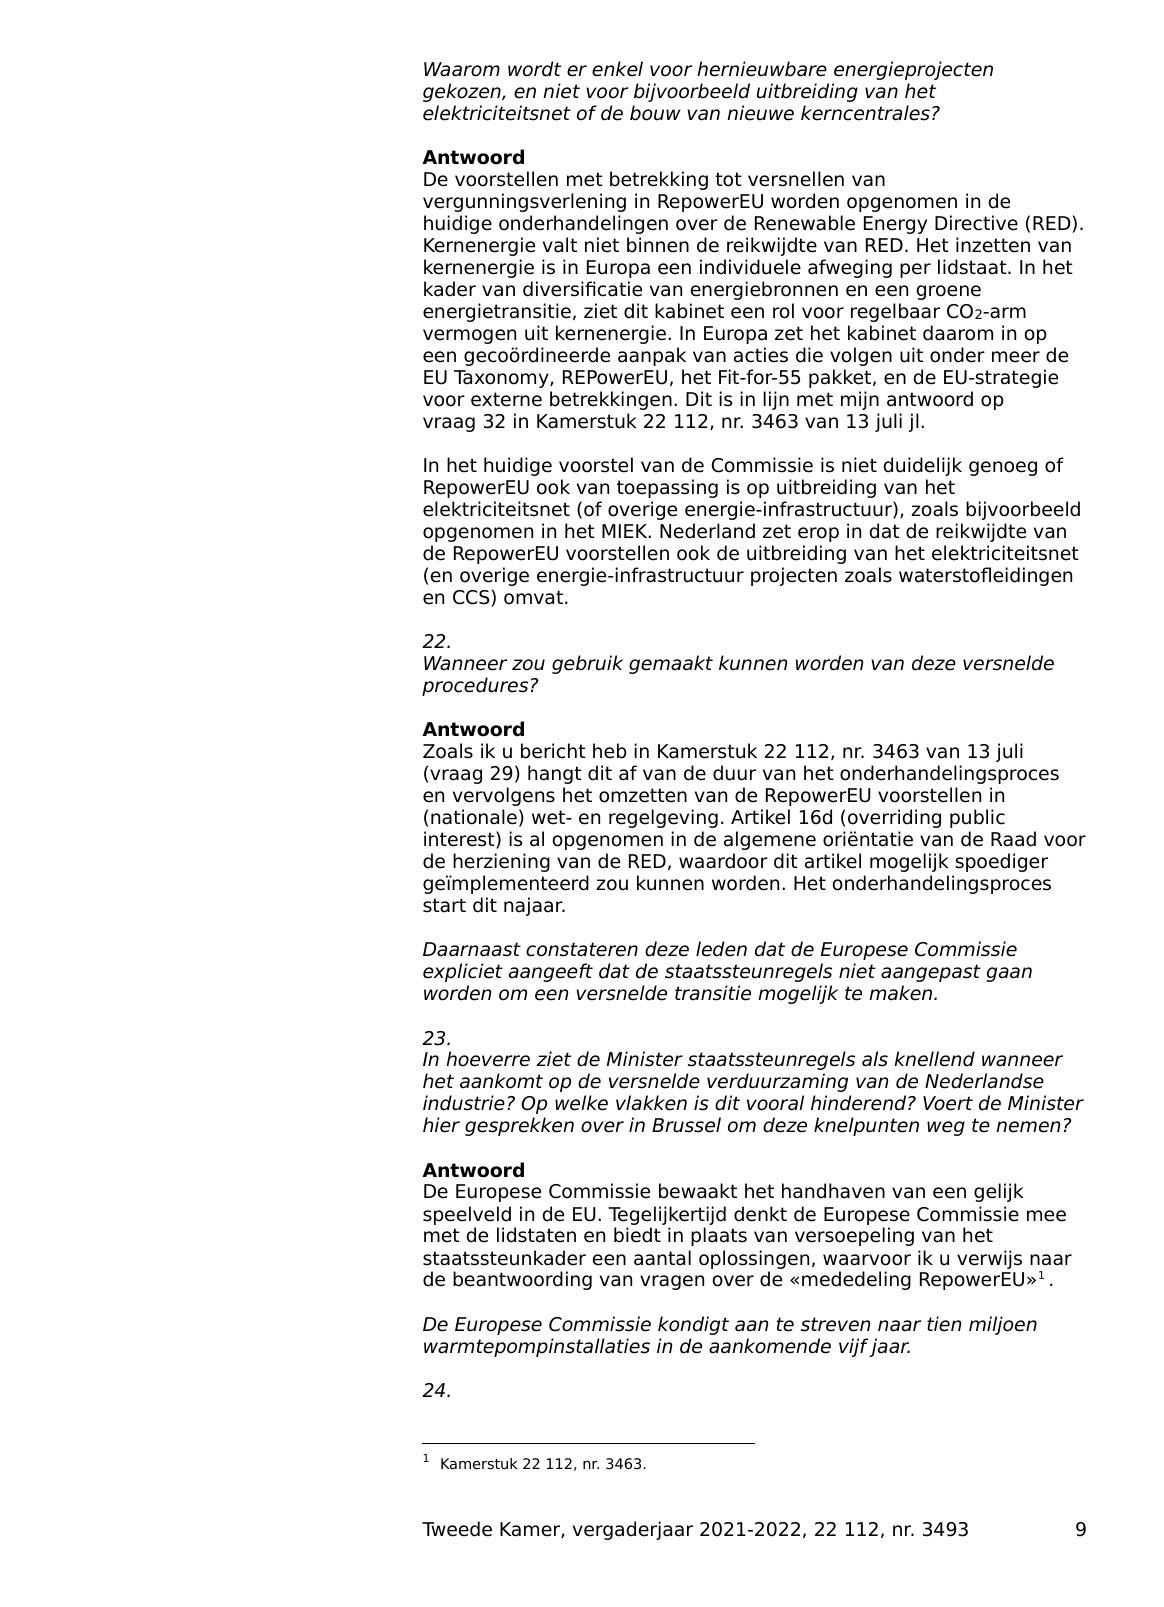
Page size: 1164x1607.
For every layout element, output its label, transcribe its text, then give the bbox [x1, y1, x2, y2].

subtitle Antwoord [422, 1159, 1087, 1181]
text De voorstellen met betrekking tot versnellen van vergunningsverlening in RepowerEU worden opgenomen in de huidige onderhandelingen over de Renewable Energy Directive (RED). Kernenergie valt niet binnen de reikwijdte van RED. Het inzetten van kernenergie is in Europa een individuele afweging per lidstaat. In het kader van diversificatie van energiebronnen en een groene energietransitie, ziet dit kabinet een rol voor regelbaar CO2-arm vermogen uit kernenergie. In Europa zet het kabinet daarom in op een gecoördineerde aanpak van acties die volgen uit onder meer de EU Taxonomy, REPowerEU, het Fit-for-55 pakket, en de EU-strategie voor externe betrekkingen. Dit is in lijn met mijn antwoord op vraag 32 in Kamerstuk 22 112, nr. 3463 van 13 juli jl. [422, 169, 1087, 433]
subtitle Antwoord [422, 147, 1087, 169]
text In hoeverre ziet de Minister staatssteunregels als knellend wanneer het aankomt op de versnelde verduurzaming van de Nederlandse industrie? Op welke vlakken is dit vooral hinderend? Voert de Minister hier gesprekken over in Brussel om deze knelpunten weg te nemen? [422, 1049, 1087, 1137]
text 23. [422, 1027, 1087, 1049]
text Daarnaast constateren deze leden dat de Europese Commissie expliciet aangeeft dat de staatssteunregels niet aangepast gaan worden om een versnelde transitie mogelijk te maken. [422, 939, 1087, 1005]
text 24. [422, 1380, 1087, 1402]
text In het huidige voorstel van de Commissie is niet duidelijk genoeg of RepowerEU ook van toepassing is op uitbreiding van het elektriciteitsnet (of overige energie-infrastructuur), zoals bijvoorbeeld opgenomen in het MIEK. Nederland zet erop in dat de reikwijdte van de RepowerEU voorstellen ook de uitbreiding van het elektriciteitsnet (en overige energie-infrastructuur projecten zoals waterstofleidingen en CCS) omvat. [422, 455, 1087, 609]
text Waarom wordt er enkel voor hernieuwbare energieprojecten gekozen, en niet voor bijvoorbeeld uitbreiding van het elektriciteitsnet of de bouw van nieuwe kerncentrales? [422, 59, 1087, 125]
subtitle Antwoord [422, 719, 1087, 741]
text Wanneer zou gebruik gemaakt kunnen worden van deze versnelde procedures? [422, 653, 1087, 697]
text Zoals ik u bericht heb in Kamerstuk 22 112, nr. 3463 van 13 juli (vraag 29) hangt dit af van de duur van het onderhandelingsproces en vervolgens het omzetten van de RepowerEU voorstellen in (nationale) wet- en regelgeving. Artikel 16d (overriding public interest) is al opgenomen in de algemene oriëntatie van de Raad voor de herziening van de RED, waardoor dit artikel mogelijk spoediger geïmplementeerd zou kunnen worden. Het onderhandelingsproces start dit najaar. [422, 741, 1087, 917]
text De Europese Commissie kondigt aan te streven naar tien miljoen warmtepompinstallaties in de aankomende vijf jaar. [422, 1313, 1087, 1357]
text 22. [422, 631, 1087, 653]
text Kamerstuk 22 112, nr. 3463. [422, 1452, 1087, 1474]
text De Europese Commissie bewaakt het handhaven van een gelijk speelveld in de EU. Tegelijkertijd denkt de Europese Commissie mee met de lidstaten en biedt in plaats van versoepeling van het staatssteunkader een aantal oplossingen, waarvoor ik u verwijs naar de beantwoording van vragen over de «mededeling RepowerEU». [422, 1181, 1087, 1291]
